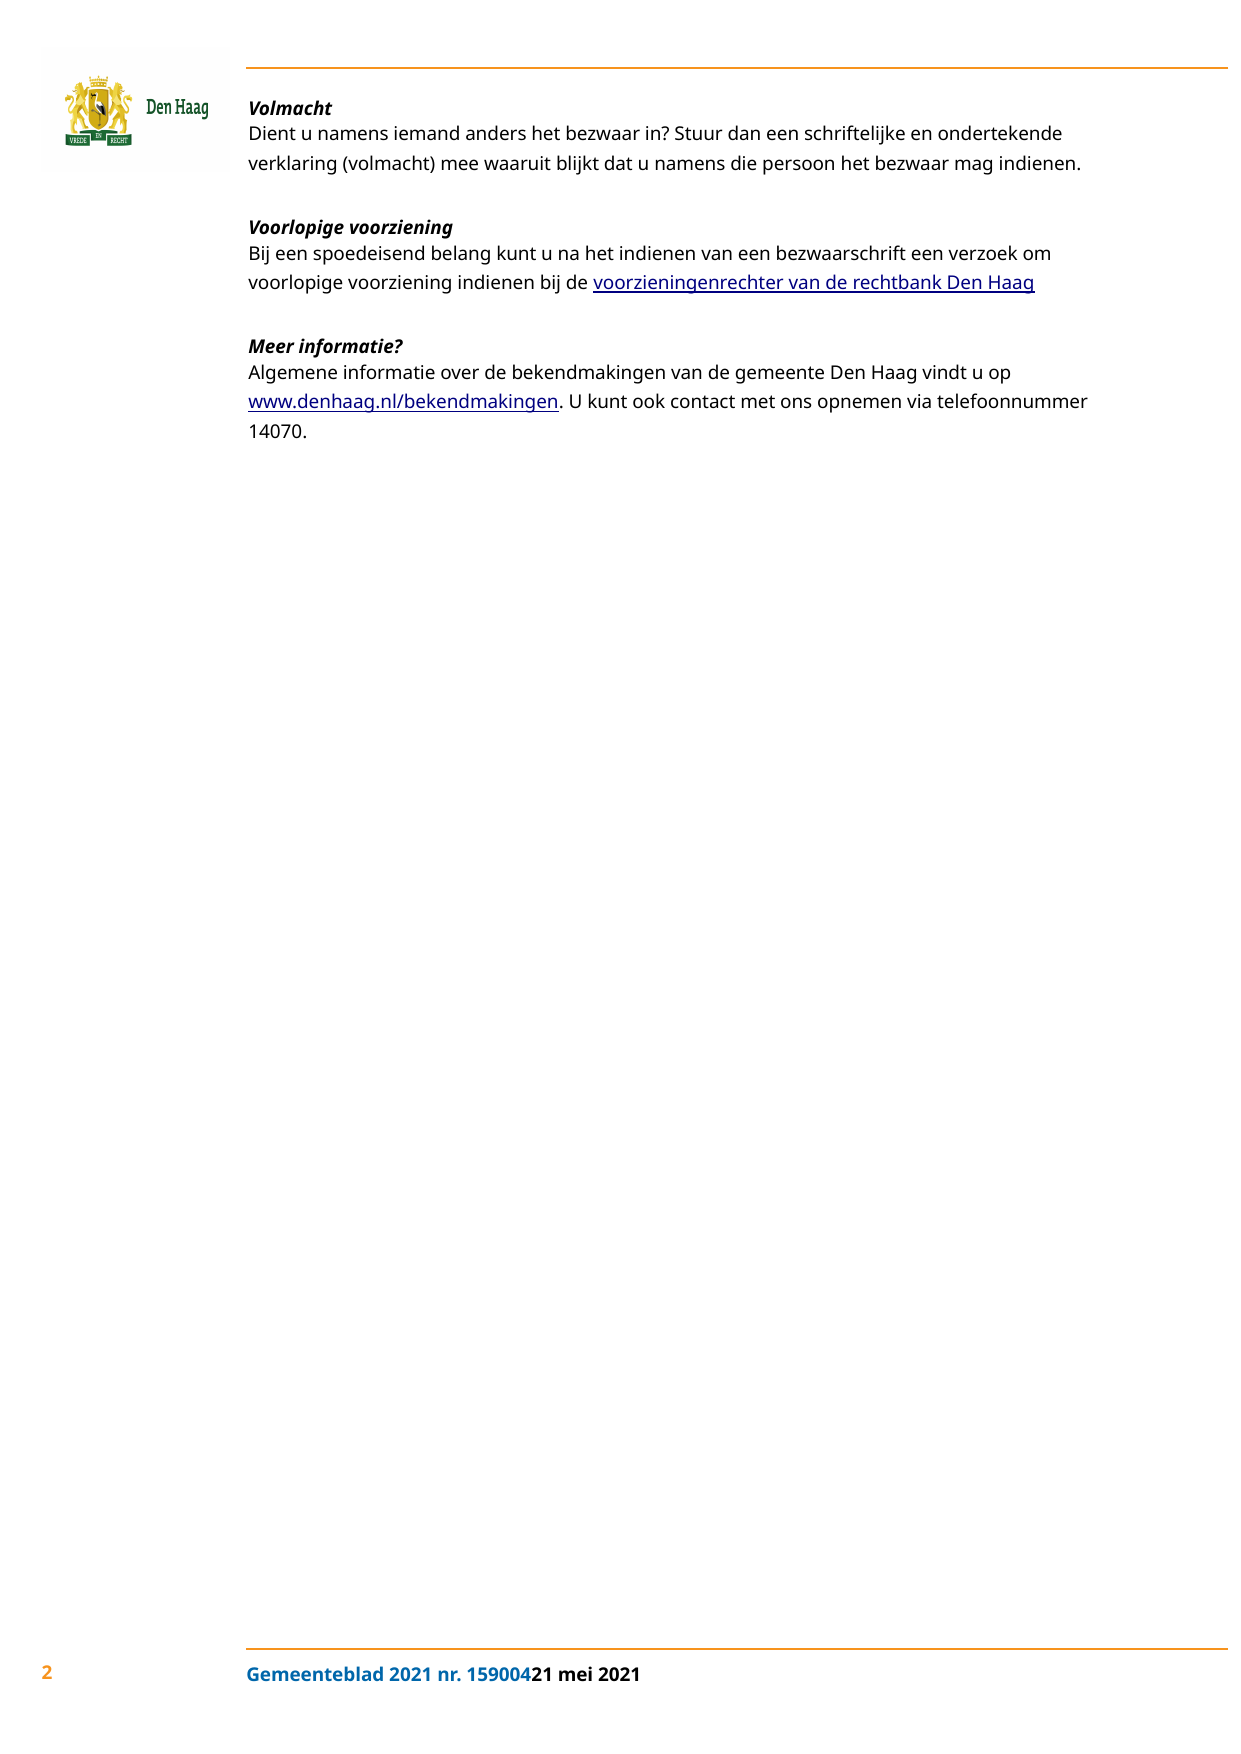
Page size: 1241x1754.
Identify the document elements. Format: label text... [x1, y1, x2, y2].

text Dient u namens iemand anders het bezwaar in? Stuur dan een schriftelijke en ondertekende verklaring (volmacht) mee waaruit blijkt dat u namens die persoon het bezwaar mag indienen. [248, 121, 1152, 176]
text Voorlopige voorziening [248, 214, 1152, 240]
text Bij een spoedeisend belang kunt u na het indienen van een bezwaarschrift een verzoek om voorlopige voorziening indienen bij de voorzieningenrechter van de rechtbank Den Haag [248, 240, 1152, 295]
picture [41, 47, 231, 172]
text Algemene informatie over de bekendmakingen van de gemeente Den Haag vindt u op www.denhaag.nl/bekendmakingen. U kunt ook contact met ons opnemen via telefoonnummer 14070. [248, 359, 1152, 444]
text Meer informatie? [248, 333, 1152, 359]
text Volmacht [248, 95, 1152, 121]
